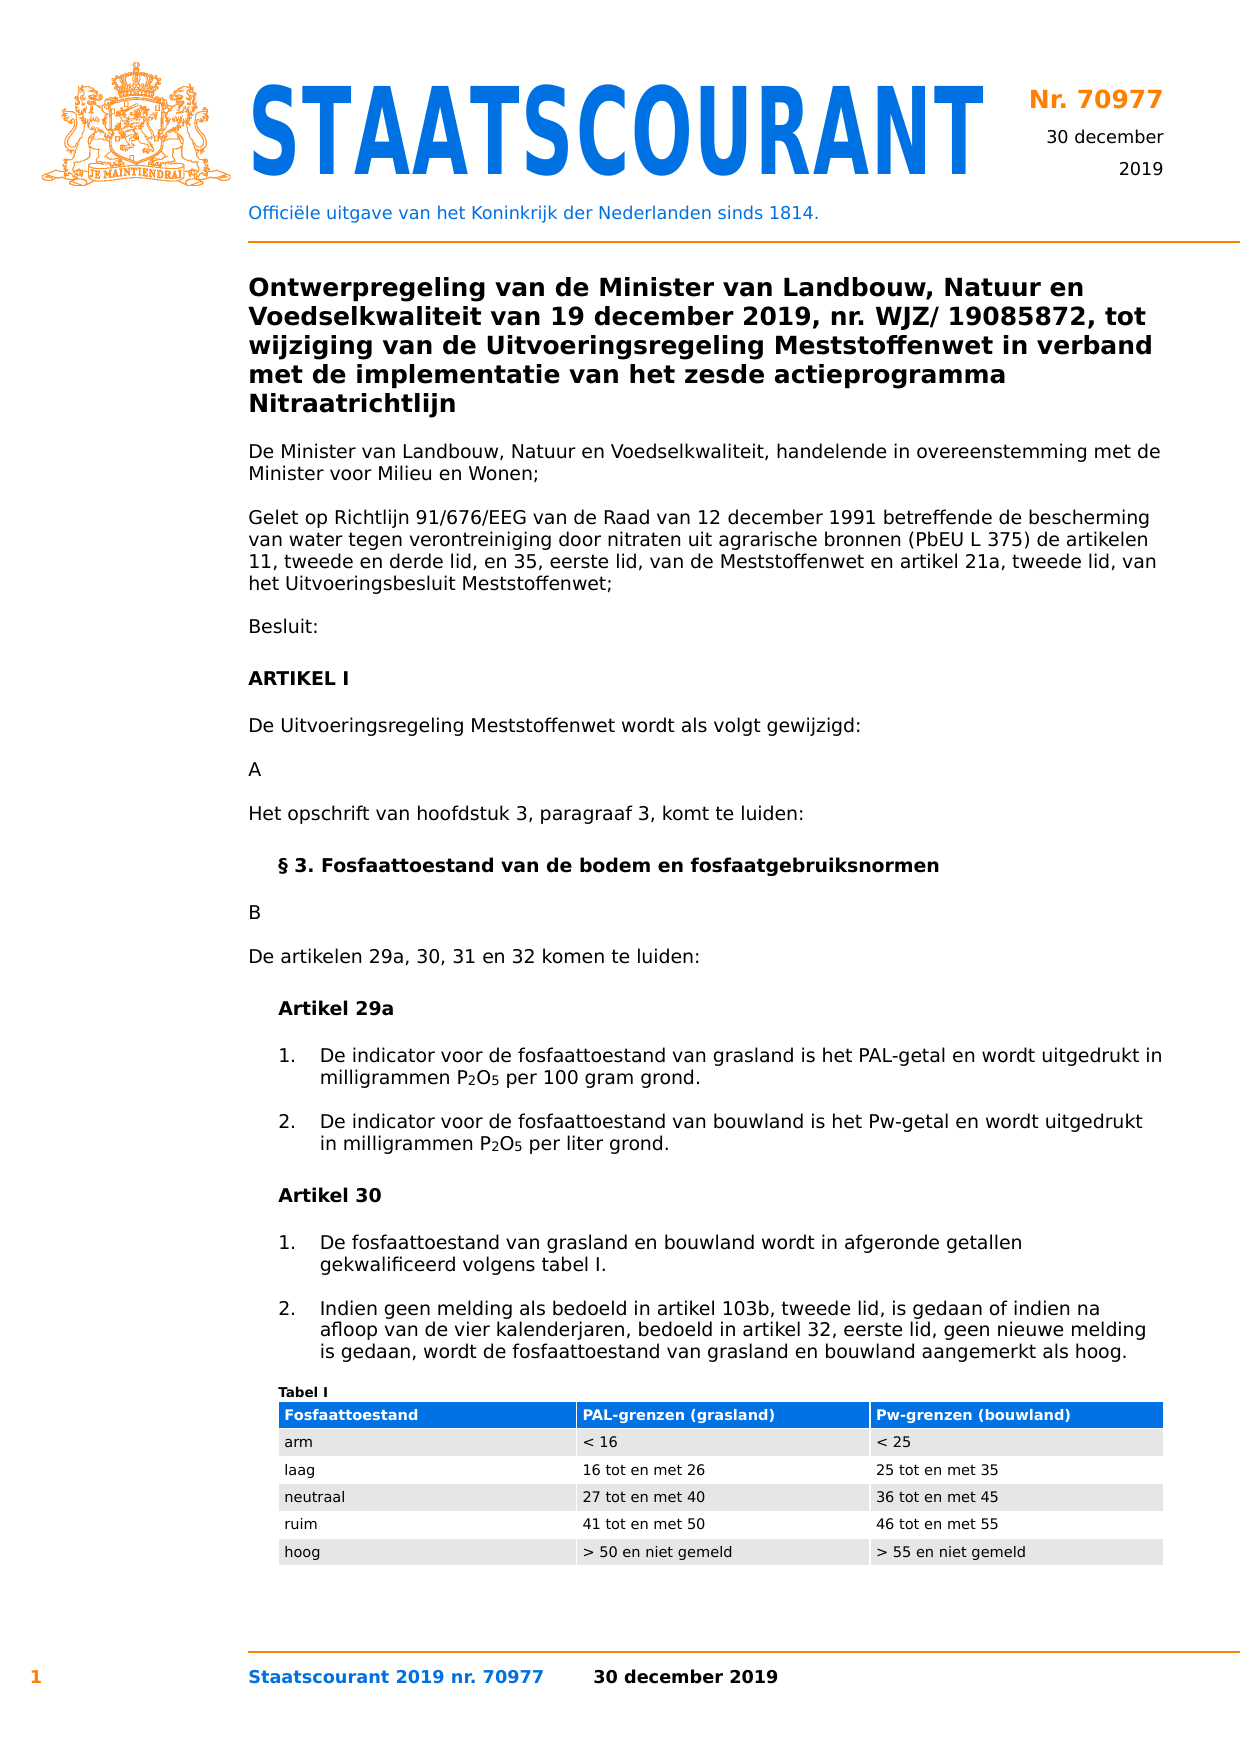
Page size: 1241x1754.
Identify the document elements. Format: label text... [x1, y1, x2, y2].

table_cell < 16 [577, 1429, 869, 1456]
table_cell > 55 en niet gemeld [871, 1539, 1163, 1565]
table_cell neutraal [279, 1484, 576, 1511]
table_cell Officiële uitgave van het Koninkrijk der Nederlanden sinds 1814. [248, 203, 1240, 241]
table_cell ruim [279, 1512, 576, 1538]
table_cell Pw-grenzen (bouwland) [871, 1402, 1163, 1428]
table_cell < 25 [871, 1429, 1163, 1456]
table_cell 46 tot en met 55 [871, 1512, 1163, 1538]
table_cell 30 december [998, 121, 1240, 153]
table_cell 16 tot en met 26 [577, 1457, 869, 1483]
picture [41, 62, 231, 186]
text 1. De fosfaattoestand van grasland en bouwland wordt in afgeronde getallen gekwalificeerd volgens tabel I. [278, 1232, 1163, 1276]
subtitle § 3. Fosfaattoestand van de bodem en fosfaatgebruiksnormen [278, 855, 1163, 877]
table_cell 36 tot en met 45 [871, 1484, 1163, 1511]
text Gelet op Richtlijn 91/676/EEG van de Raad van 12 december 1991 betreffende de bescherming van water tegen verontreiniging door nitraten uit agrarische bronnen (PbEU L 375) de artikelen 11, tweede en derde lid, en 35, eerste lid, van de Meststoffenwet en artikel 21a, tweede lid, van het Uitvoeringsbesluit Meststoffenwet; [248, 507, 1163, 594]
subtitle Artikel 30 [278, 1184, 1163, 1207]
table_header STAATSCOURANT [248, 62, 998, 203]
table_cell 2019 [998, 153, 1240, 203]
table_cell 25 tot en met 35 [871, 1457, 1163, 1483]
text A [248, 759, 1163, 781]
text De Minister van Landbouw, Natuur en Voedselkwaliteit, handelende in overeenstemming met de Minister voor Milieu en Wonen; [248, 441, 1163, 485]
text De Uitvoeringsregeling Meststoffenwet wordt als volgt gewijzigd: [248, 715, 1163, 737]
text Het opschrift van hoofdstuk 3, paragraaf 3, komt te luiden: [248, 803, 1163, 825]
table_cell Fosfaattoestand [279, 1402, 576, 1428]
table_header [25, 62, 248, 241]
text De artikelen 29a, 30, 31 en 32 komen te luiden: [248, 946, 1163, 968]
table_cell > 50 en niet gemeld [577, 1539, 869, 1565]
text 2. De indicator voor de fosfaattoestand van bouwland is het Pw-getal en wordt uitgedrukt in milligrammen P2O5 per liter grond. [278, 1111, 1163, 1154]
subtitle Artikel 29a [278, 998, 1163, 1020]
text B [248, 902, 1163, 924]
table_header Tabel I [278, 1385, 1163, 1401]
table_cell laag [279, 1457, 576, 1483]
subtitle ARTIKEL I [248, 668, 1163, 690]
text 2. Indien geen melding als bedoeld in artikel 103b, tweede lid, is gedaan of indien na afloop van de vier kalenderjaren, bedoeld in artikel 32, eerste lid, geen nieuwe melding is gedaan, wordt de fosfaattoestand van grasland en bouwland aangemerkt als hoog. [278, 1297, 1163, 1363]
text 1. De indicator voor de fosfaattoestand van grasland is het PAL-getal en wordt uitgedrukt in milligrammen P2O5 per 100 gram grond. [278, 1045, 1163, 1089]
table_cell hoog [279, 1539, 576, 1565]
subtitle Ontwerpregeling van de Minister van Landbouw, Natuur en Voedselkwaliteit van 19 december 2019, nr. WJZ/ 19085872, tot wijziging van de Uitvoeringsregeling Meststoffenwet in verband met de implementatie van het zesde actieprogramma Nitraatrichtlijn [248, 273, 1163, 419]
table_cell 41 tot en met 50 [577, 1512, 869, 1538]
table_cell PAL-grenzen (grasland) [577, 1402, 869, 1428]
table_header Nr. 70977 [998, 62, 1240, 121]
table_cell 27 tot en met 40 [577, 1484, 869, 1511]
table_cell arm [279, 1429, 576, 1456]
text Besluit: [248, 616, 1163, 638]
